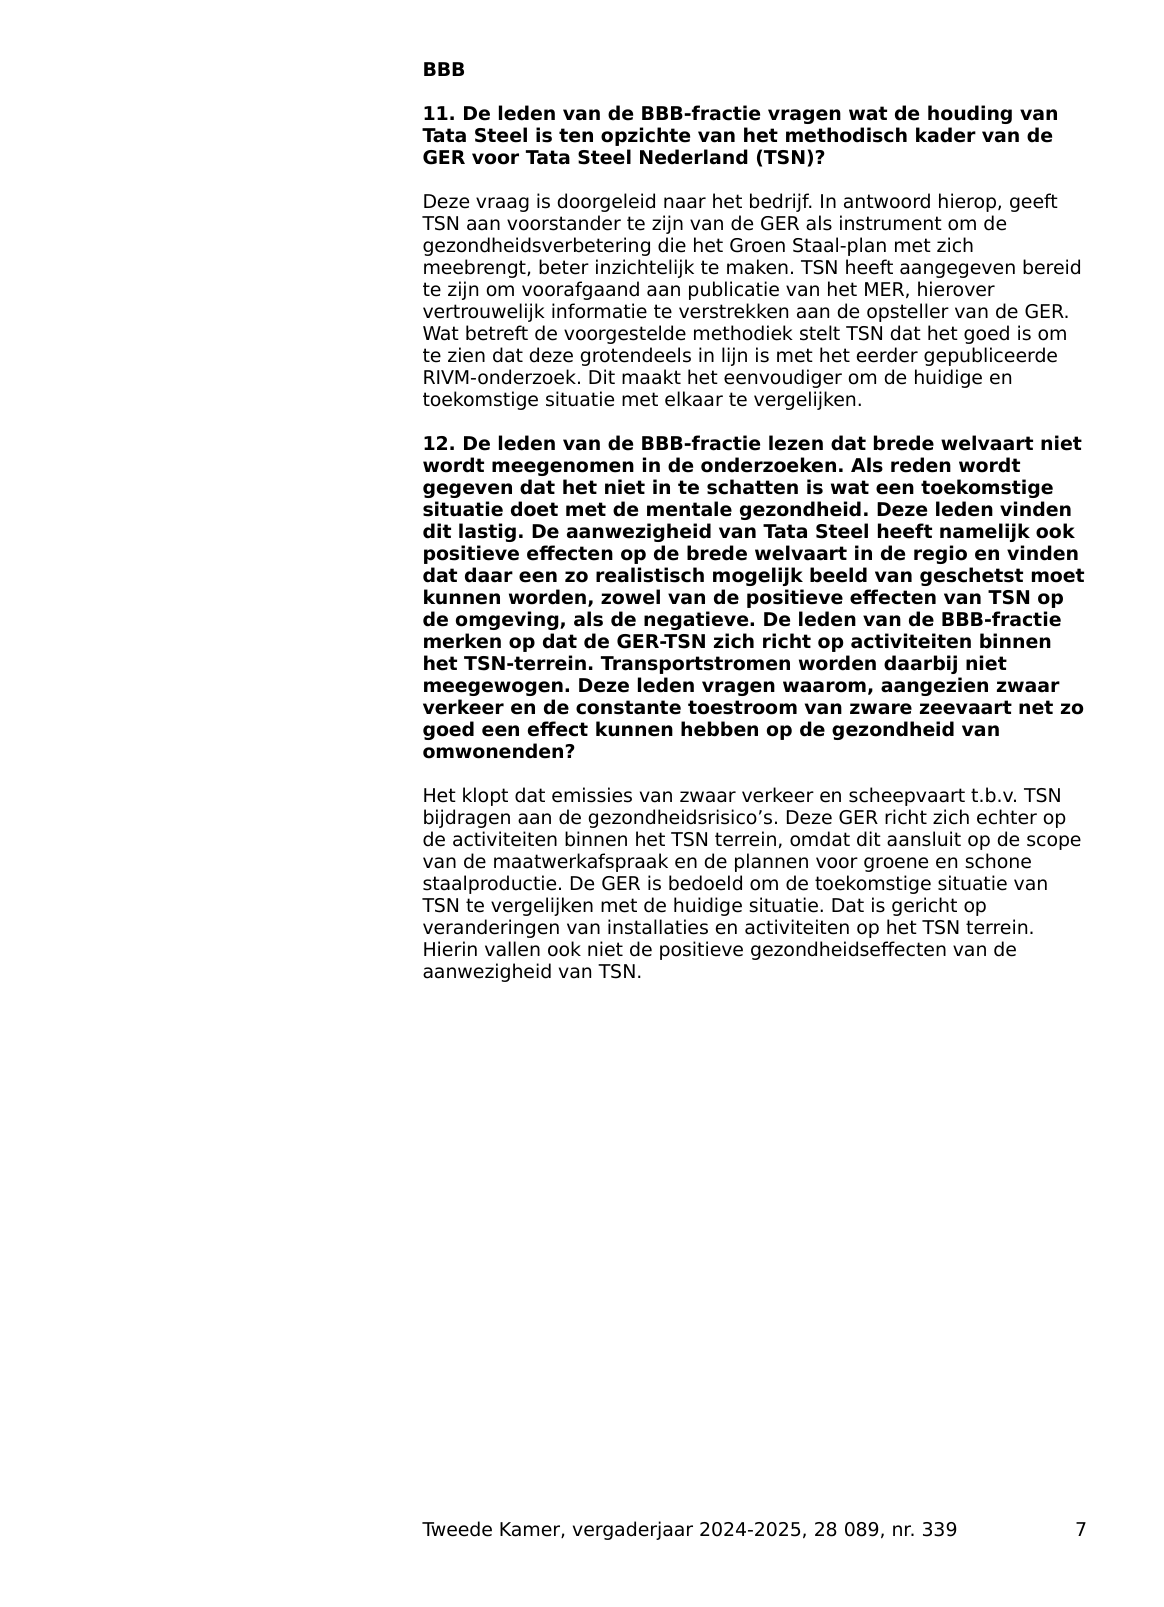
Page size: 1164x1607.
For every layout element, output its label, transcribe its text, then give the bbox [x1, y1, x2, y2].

subtitle 11. De leden van de BBB-fractie vragen wat de houding van Tata Steel is ten opzichte van het methodisch kader van de GER voor Tata Steel Nederland (TSN)? [422, 103, 1087, 169]
text Het klopt dat emissies van zwaar verkeer en scheepvaart t.b.v. TSN bijdragen aan de gezondheidsrisico’s. Deze GER richt zich echter op de activiteiten binnen het TSN terrein, omdat dit aansluit op de scope van de maatwerkafspraak en de plannen voor groene en schone staalproductie. De GER is bedoeld om de toekomstige situatie van TSN te vergelijken met de huidige situatie. Dat is gericht op veranderingen van installaties en activiteiten op het TSN terrein. Hierin vallen ook niet de positieve gezondheidseffecten van de aanwezigheid van TSN. [422, 785, 1087, 983]
subtitle BBB [422, 59, 1087, 81]
text Deze vraag is doorgeleid naar het bedrijf. In antwoord hierop, geeft TSN aan voorstander te zijn van de GER als instrument om de gezondheidsverbetering die het Groen Staal-plan met zich meebrengt, beter inzichtelijk te maken. TSN heeft aangegeven bereid te zijn om voorafgaand aan publicatie van het MER, hierover vertrouwelijk informatie te verstrekken aan de opsteller van de GER. Wat betreft de voorgestelde methodiek stelt TSN dat het goed is om te zien dat deze grotendeels in lijn is met het eerder gepubliceerde RIVM-onderzoek. Dit maakt het eenvoudiger om de huidige en toekomstige situatie met elkaar te vergelijken. [422, 191, 1087, 411]
subtitle 12. De leden van de BBB-fractie lezen dat brede welvaart niet wordt meegenomen in de onderzoeken. Als reden wordt gegeven dat het niet in te schatten is wat een toekomstige situatie doet met de mentale gezondheid. Deze leden vinden dit lastig. De aanwezigheid van Tata Steel heeft namelijk ook positieve effecten op de brede welvaart in de regio en vinden dat daar een zo realistisch mogelijk beeld van geschetst moet kunnen worden, zowel van de positieve effecten van TSN op de omgeving, als de negatieve. De leden van de BBB-fractie merken op dat de GER-TSN zich richt op activiteiten binnen het TSN-terrein. Transportstromen worden daarbij niet meegewogen. Deze leden vragen waarom, aangezien zwaar verkeer en de constante toestroom van zware zeevaart net zo goed een effect kunnen hebben op de gezondheid van omwonenden? [422, 433, 1087, 763]
